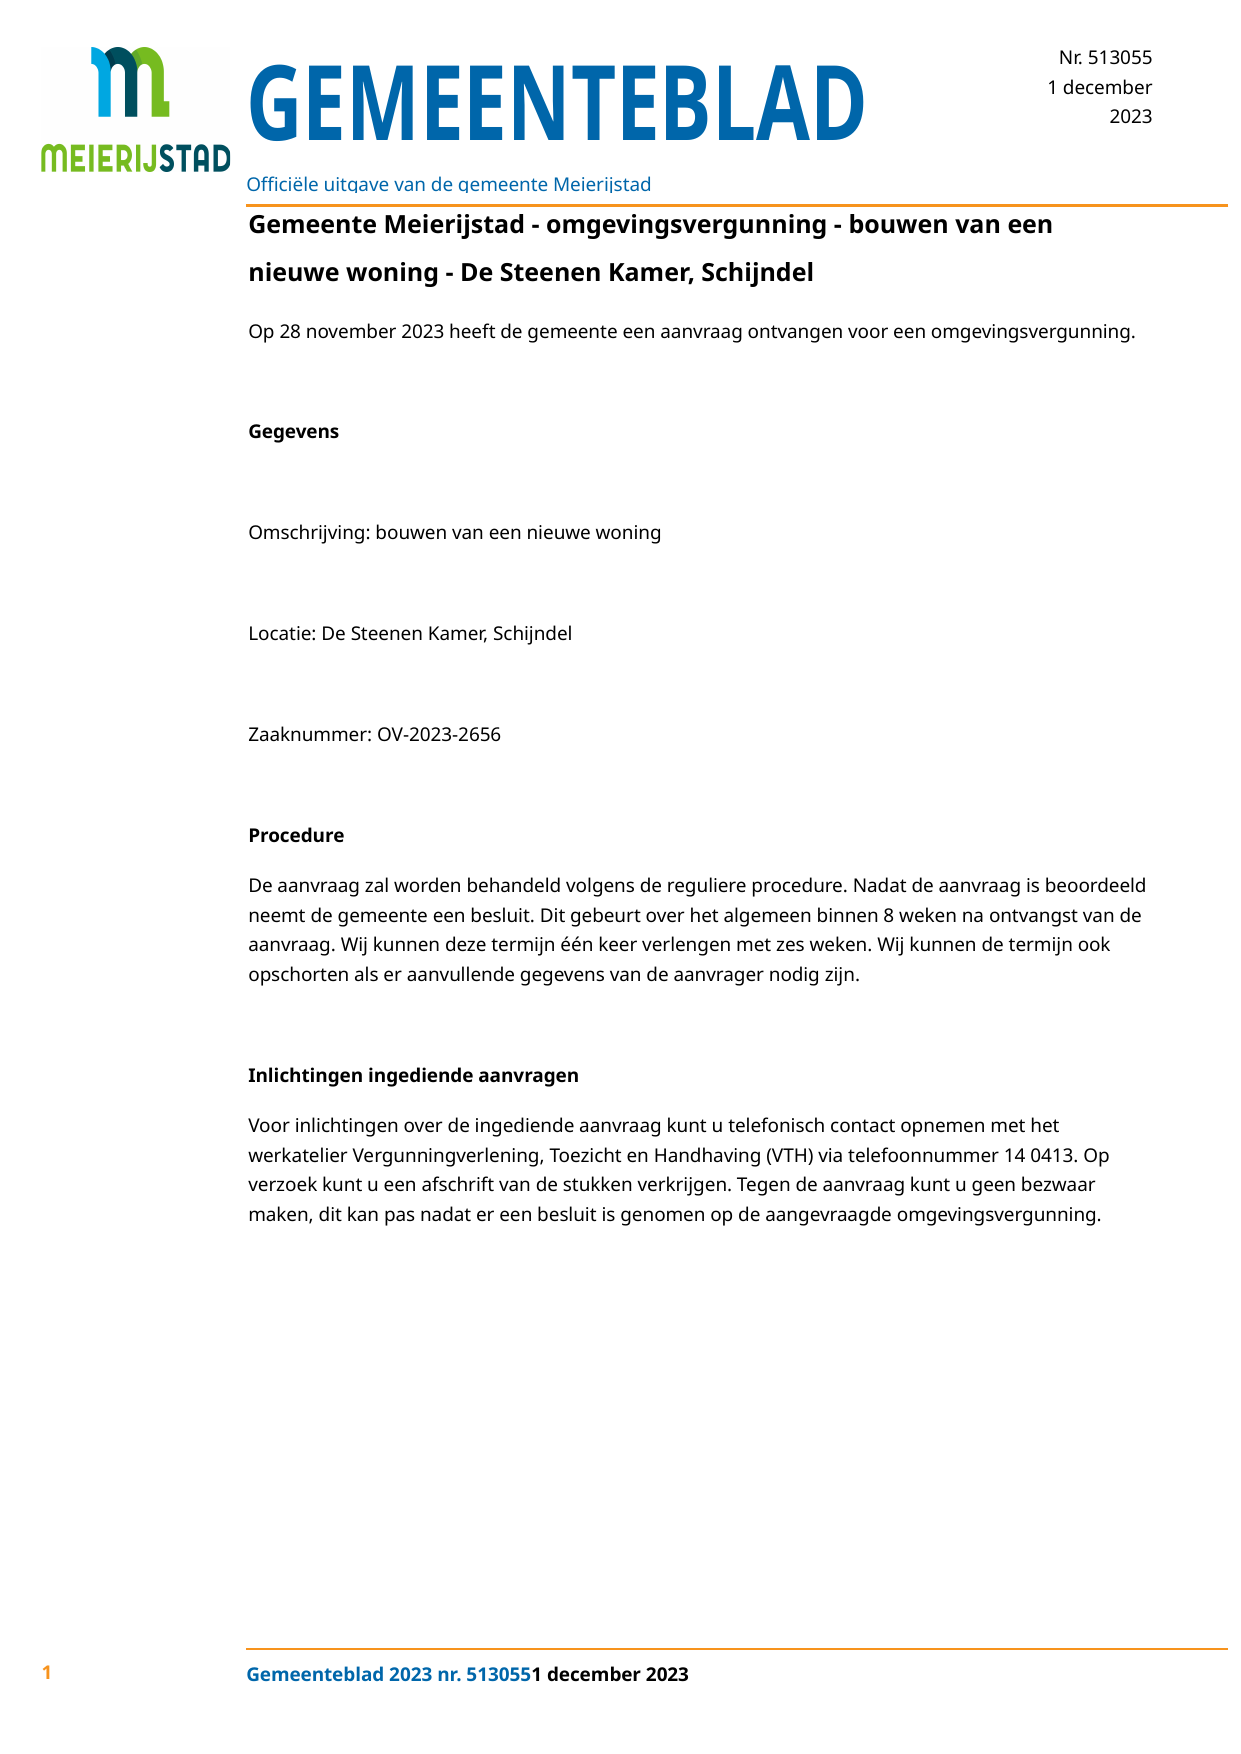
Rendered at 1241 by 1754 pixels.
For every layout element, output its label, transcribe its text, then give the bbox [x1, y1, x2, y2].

text Locatie: De Steenen Kamer, Schijndel [248, 620, 1152, 646]
picture [41, 47, 231, 172]
text Omschrijving: bouwen van een nieuwe woning [248, 519, 1152, 545]
text De aanvraag zal worden behandeld volgens de reguliere procedure. Nadat de aanvraag is beoordeeld neemt de gemeente een besluit. Dit gebeurt over het algemeen binnen 8 weken na ontvangst van de aanvraag. Wij kunnen deze termijn één keer verlengen met zes weken. Wij kunnen de termijn ook opschorten als er aanvullende gegevens van de aanvrager nodig zijn. [248, 872, 1152, 987]
text Op 28 november 2023 heeft de gemeente een aanvraag ontvangen voor een omgevingsvergunning. [248, 318, 1152, 344]
text Gemeente Meierijstad - omgevingsvergunning - bouwen van een nieuwe woning - De Steenen Kamer, Schijndel [248, 207, 1152, 288]
text Gegevens [248, 419, 1152, 444]
text Inlichtingen ingediende aanvragen [248, 1062, 1152, 1088]
text Zaaknummer: OV-2023-2656 [248, 721, 1152, 747]
text Voor inlichtingen over de ingediende aanvraag kunt u telefonisch contact opnemen met het werkatelier Vergunningverlening, Toezicht en Handhaving (VTH) via telefoonnummer 14 0413. Op verzoek kunt u een afschrift van de stukken verkrijgen. Tegen de aanvraag kunt u geen bezwaar maken, dit kan pas nadat er een besluit is genomen op de aangevraagde omgevingsvergunning. [248, 1112, 1152, 1227]
text Procedure [248, 822, 1152, 848]
